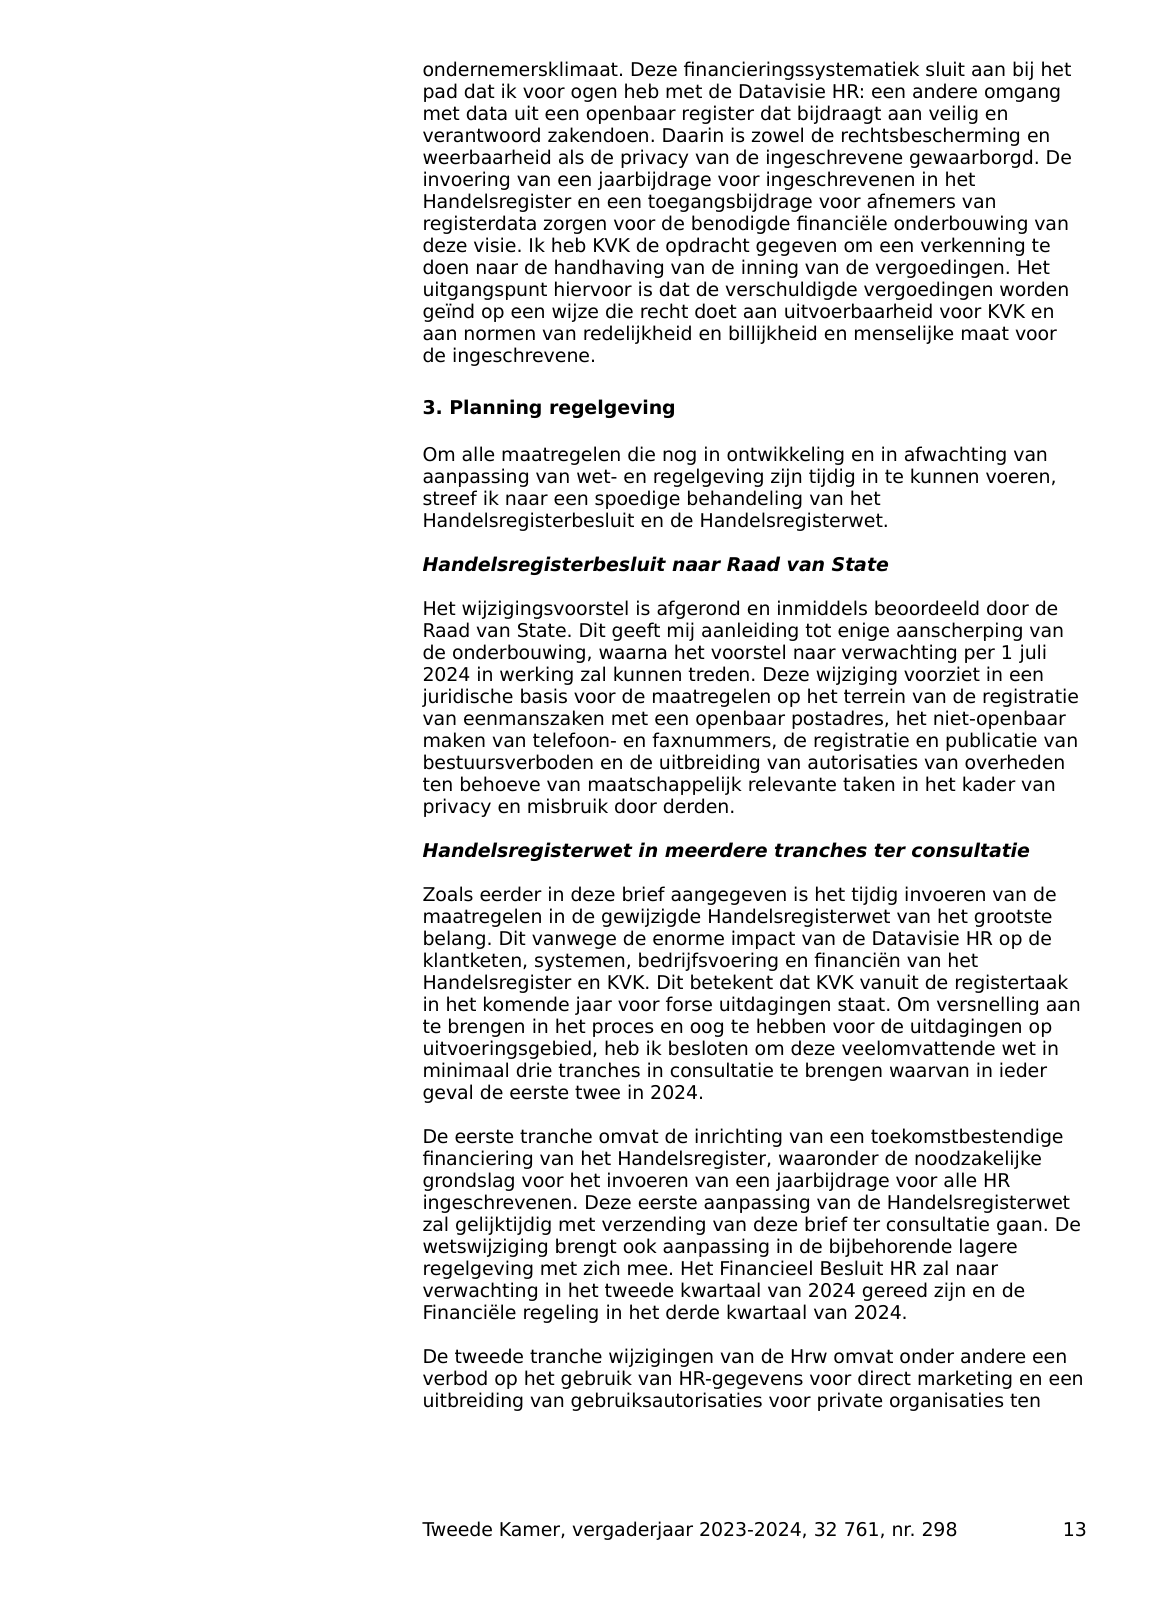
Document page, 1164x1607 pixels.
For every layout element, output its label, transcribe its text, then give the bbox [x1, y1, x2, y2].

subtitle Handelsregisterbesluit naar Raad van State [422, 554, 1087, 576]
text De eerste tranche omvat de inrichting van een toekomstbestendige financiering van het Handelsregister, waaronder de noodzakelijke grondslag voor het invoeren van een jaarbijdrage voor alle HR ingeschrevenen. Deze eerste aanpassing van de Handelsregisterwet zal gelijktijdig met verzending van deze brief ter consultatie gaan. De wetswijziging brengt ook aanpassing in de bijbehorende lagere regelgeving met zich mee. Het Financieel Besluit HR zal naar verwachting in het tweede kwartaal van 2024 gereed zijn en de Financiële regeling in het derde kwartaal van 2024. [422, 1126, 1087, 1324]
text Het wijzigingsvoorstel is afgerond en inmiddels beoordeeld door de Raad van State. Dit geeft mij aanleiding tot enige aanscherping van de onderbouwing, waarna het voorstel naar verwachting per 1 juli 2024 in werking zal kunnen treden. Deze wijziging voorziet in een juridische basis voor de maatregelen op het terrein van de registratie van eenmanszaken met een openbaar postadres, het niet-openbaar maken van telefoon- en faxnummers, de registratie en publicatie van bestuursverboden en de uitbreiding van autorisaties van overheden ten behoeve van maatschappelijk relevante taken in het kader van privacy en misbruik door derden. [422, 598, 1087, 818]
subtitle Handelsregisterwet in meerdere tranches ter consultatie [422, 840, 1087, 862]
text Zoals eerder in deze brief aangegeven is het tijdig invoeren van de maatregelen in de gewijzigde Handelsregisterwet van het grootste belang. Dit vanwege de enorme impact van de Datavisie HR op de klantketen, systemen, bedrijfsvoering en financiën van het Handelsregister en KVK. Dit betekent dat KVK vanuit de registertaak in het komende jaar voor forse uitdagingen staat. Om versnelling aan te brengen in het proces en oog te hebben voor de uitdagingen op uitvoeringsgebied, heb ik besloten om deze veelomvattende wet in minimaal drie tranches in consultatie te brengen waarvan in ieder geval de eerste twee in 2024. [422, 884, 1087, 1104]
subtitle 3. Planning regelgeving [422, 397, 1087, 419]
text De tweede tranche wijzigingen van de Hrw omvat onder andere een verbod op het gebruik van HR-gegevens voor direct marketing en een uitbreiding van gebruiksautorisaties voor private organisaties ten [422, 1346, 1087, 1412]
text ondernemersklimaat. Deze financieringssystematiek sluit aan bij het pad dat ik voor ogen heb met de Datavisie HR: een andere omgang met data uit een openbaar register dat bijdraagt aan veilig en verantwoord zakendoen. Daarin is zowel de rechtsbescherming en weerbaarheid als de privacy van de ingeschrevene gewaarborgd. De invoering van een jaarbijdrage voor ingeschrevenen in het Handelsregister en een toegangsbijdrage voor afnemers van registerdata zorgen voor de benodigde financiële onderbouwing van deze visie. Ik heb KVK de opdracht gegeven om een verkenning te doen naar de handhaving van de inning van de vergoedingen. Het uitgangspunt hiervoor is dat de verschuldigde vergoedingen worden geïnd op een wijze die recht doet aan uitvoerbaarheid voor KVK en aan normen van redelijkheid en billijkheid en menselijke maat voor de ingeschrevene. [422, 59, 1087, 367]
text Om alle maatregelen die nog in ontwikkeling en in afwachting van aanpassing van wet- en regelgeving zijn tijdig in te kunnen voeren, streef ik naar een spoedige behandeling van het Handelsregisterbesluit en de Handelsregisterwet. [422, 444, 1087, 532]
